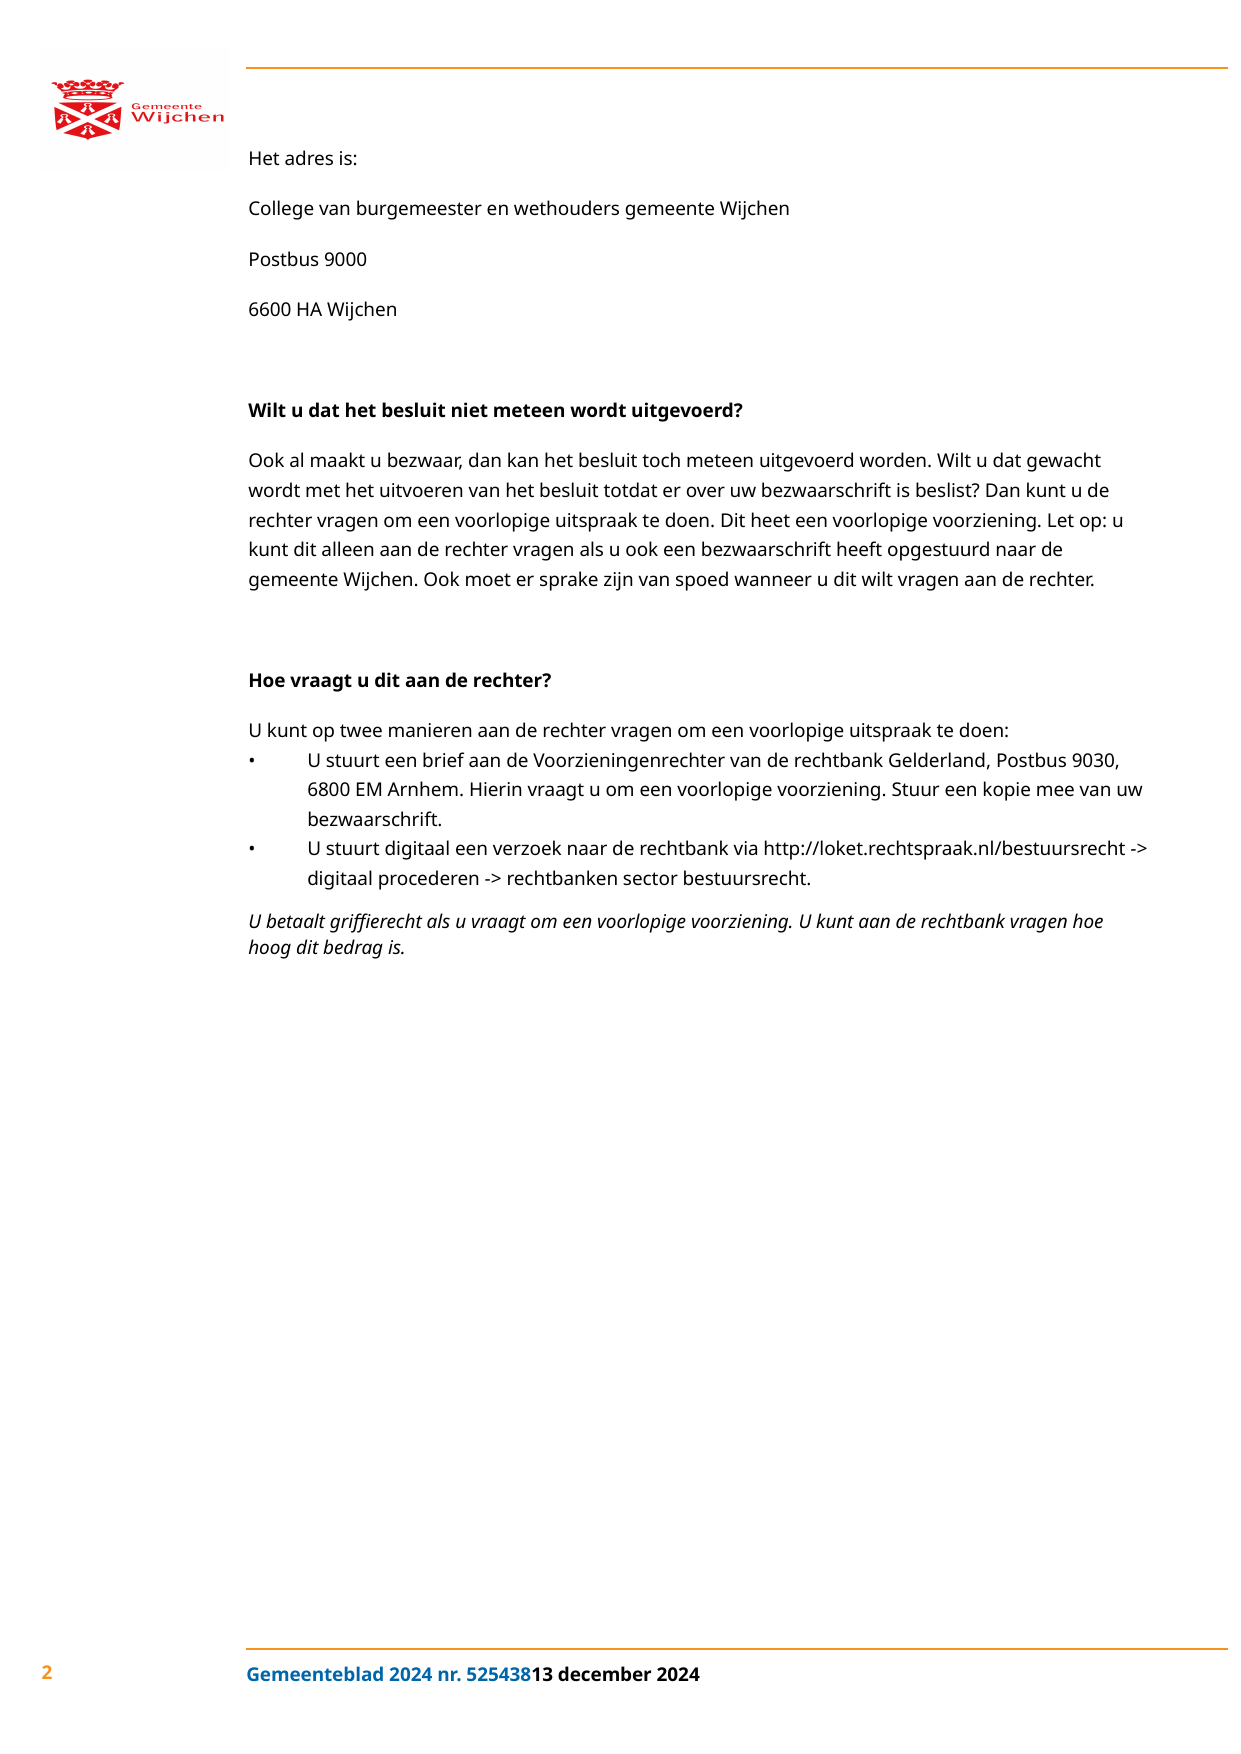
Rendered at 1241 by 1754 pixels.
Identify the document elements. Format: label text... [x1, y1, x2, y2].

text Postbus 9000 [248, 246, 1152, 272]
list U stuurt digitaal een verzoek naar de rechtbank via http://loket.rechtspraak.nl/bestuursrecht -> digitaal procederen -> rechtbanken sector bestuursrecht. [248, 836, 1152, 891]
text U betaalt griffierecht als u vraagt om een voorlopige voorziening. U kunt aan de rechtbank vragen hoe hoog dit bedrag is. [248, 908, 1152, 960]
text Hoe vraagt u dit aan de rechter? [248, 667, 1152, 693]
list U stuurt een brief aan de Voorzieningenrechter van de rechtbank Gelderland, Postbus 9030, 6800 EM Arnhem. Hierin vraagt u om een voorlopige voorziening. Stuur een kopie mee van uw bezwaarschrift. [248, 747, 1152, 832]
text U kunt op twee manieren aan de rechter vragen om een voorlopige uitspraak te doen: [248, 717, 1152, 743]
text Het adres is: [248, 145, 1152, 171]
text College van burgemeester en wethouders gemeente Wijchen [248, 196, 1152, 221]
text Wilt u dat het besluit niet meteen wordt uitgevoerd? [248, 397, 1152, 423]
text 6600 HA Wijchen [248, 296, 1152, 322]
picture [41, 47, 231, 172]
text Ook al maakt u bezwaar, dan kan het besluit toch meteen uitgevoerd worden. Wilt u dat gewacht wordt met het uitvoeren van het besluit totdat er over uw bezwaarschrift is beslist? Dan kunt u de rechter vragen om een voorlopige uitspraak te doen. Dit heet een voorlopige voorziening. Let op: u kunt dit alleen aan de rechter vragen als u ook een bezwaarschrift heeft opgestuurd naar de gemeente Wijchen. Ook moet er sprake zijn van spoed wanneer u dit wilt vragen aan de rechter. [248, 448, 1152, 592]
